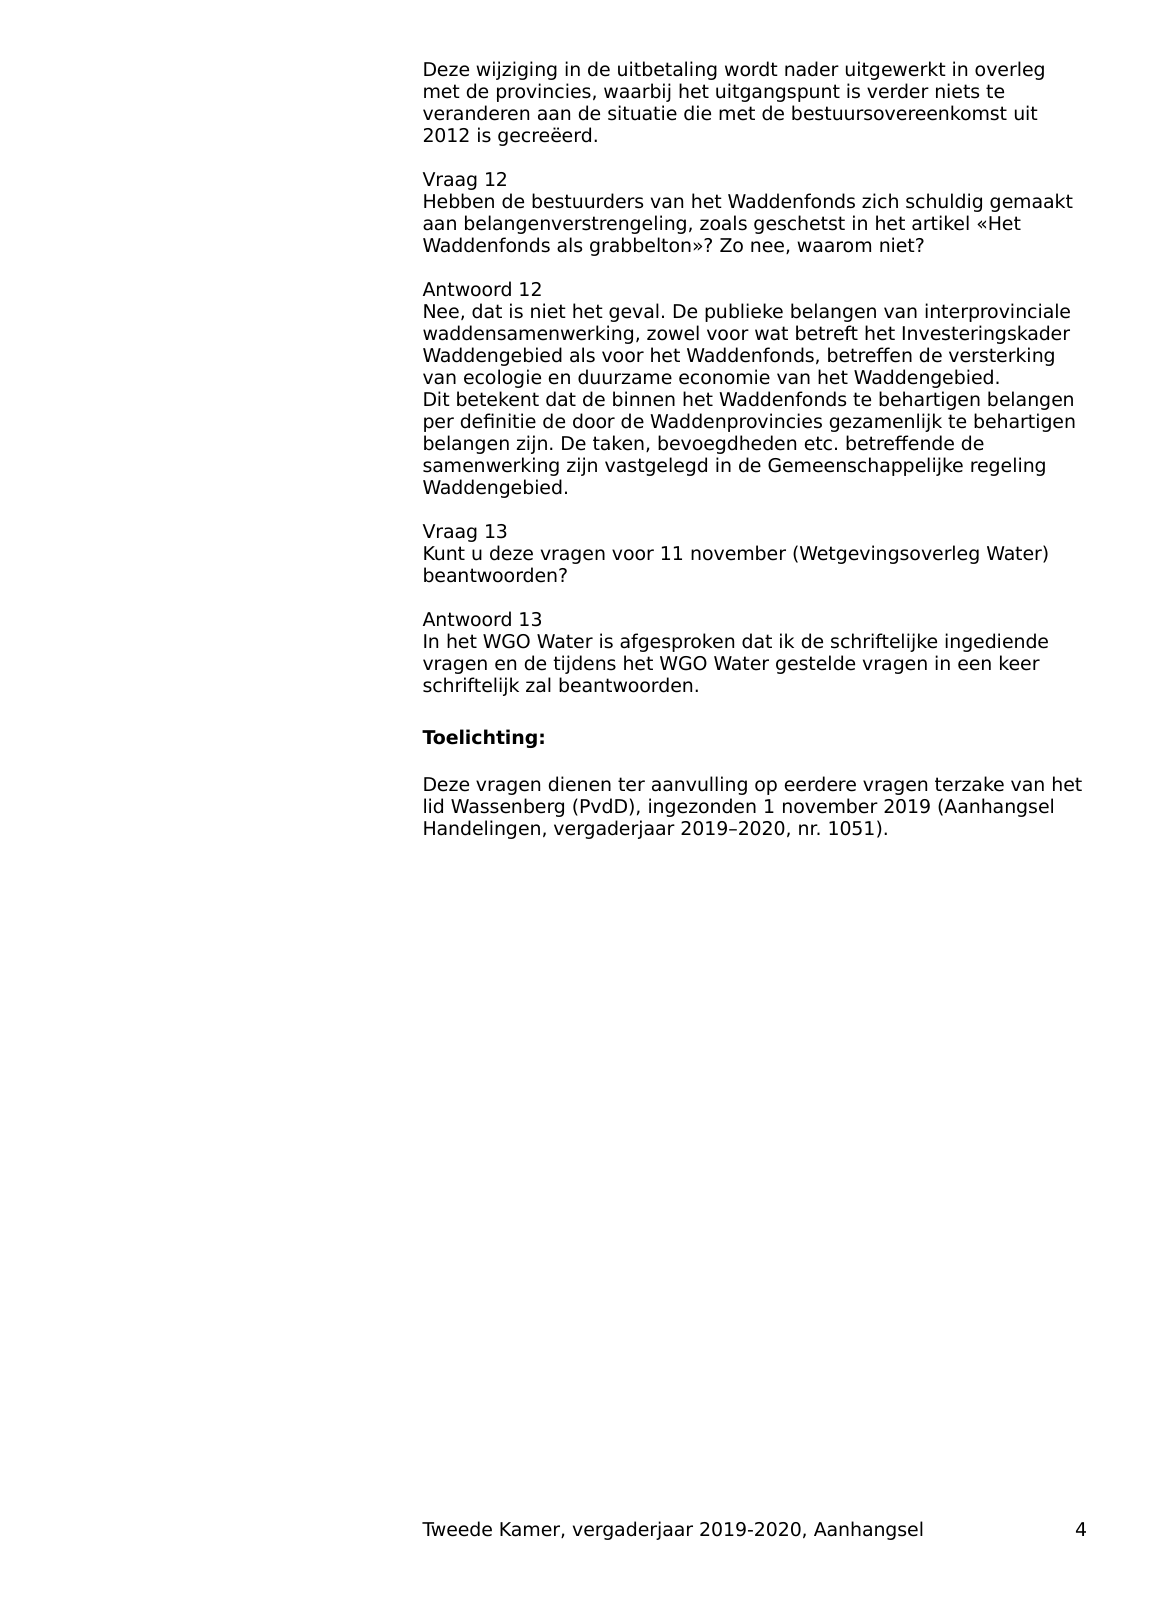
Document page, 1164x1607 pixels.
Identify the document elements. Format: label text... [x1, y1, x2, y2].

text Kunt u deze vragen voor 11 november (Wetgevingsoverleg Water) beantwoorden? [422, 543, 1087, 587]
text Deze wijziging in de uitbetaling wordt nader uitgewerkt in overleg met de provincies, waarbij het uitgangspunt is verder niets te veranderen aan de situatie die met de bestuursovereenkomst uit 2012 is gecreëerd. [422, 59, 1087, 147]
text Nee, dat is niet het geval. De publieke belangen van interprovinciale waddensamenwerking, zowel voor wat betreft het Investeringskader Waddengebied als voor het Waddenfonds, betreffen de versterking van ecologie en duurzame economie van het Waddengebied. [422, 301, 1087, 389]
text Deze vragen dienen ter aanvulling op eerdere vragen terzake van het lid Wassenberg (PvdD), ingezonden 1 november 2019 (Aanhangsel Handelingen, vergaderjaar 2019–2020, nr. 1051). [422, 774, 1087, 840]
text Antwoord 13 [422, 609, 1087, 631]
subtitle Toelichting: [422, 727, 1087, 749]
text Vraag 12 [422, 169, 1087, 191]
text Vraag 13 [422, 521, 1087, 543]
text Antwoord 12 [422, 279, 1087, 301]
text In het WGO Water is afgesproken dat ik de schriftelijke ingediende vragen en de tijdens het WGO Water gestelde vragen in een keer schriftelijk zal beantwoorden. [422, 631, 1087, 697]
text Dit betekent dat de binnen het Waddenfonds te behartigen belangen per definitie de door de Waddenprovincies gezamenlijk te behartigen belangen zijn. De taken, bevoegdheden etc. betreffende de samenwerking zijn vastgelegd in de Gemeenschappelijke regeling Waddengebied. [422, 389, 1087, 499]
text Hebben de bestuurders van het Waddenfonds zich schuldig gemaakt aan belangenverstrengeling, zoals geschetst in het artikel «Het Waddenfonds als grabbelton»? Zo nee, waarom niet? [422, 191, 1087, 257]
